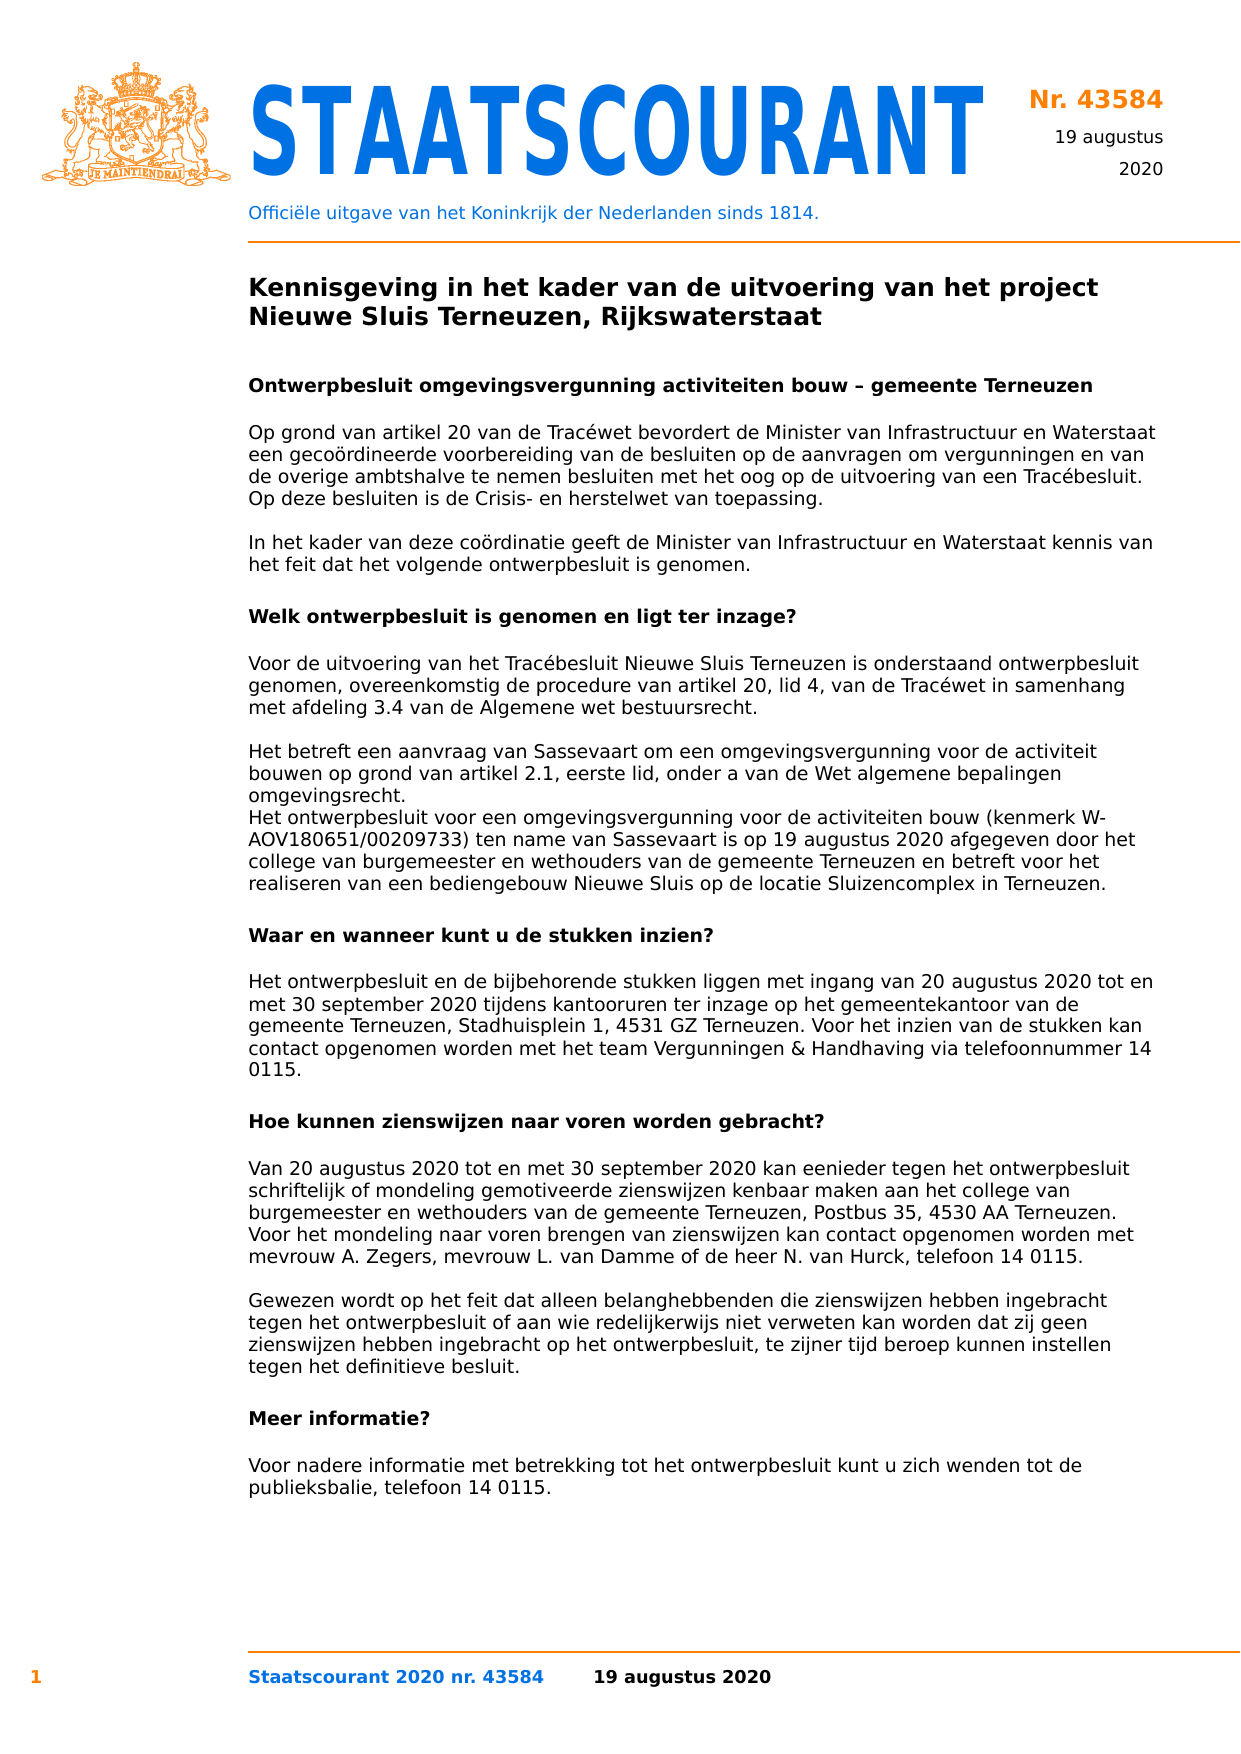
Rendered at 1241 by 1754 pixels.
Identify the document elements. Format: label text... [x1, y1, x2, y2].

table_cell Officiële uitgave van het Koninkrijk der Nederlanden sinds 1814. [248, 203, 1240, 241]
subtitle Ontwerpbesluit omgevingsvergunning activiteiten bouw – gemeente Terneuzen [248, 375, 1163, 397]
table_header Nr. 43584 [998, 62, 1240, 121]
text Voor de uitvoering van het Tracébesluit Nieuwe Sluis Terneuzen is onderstaand ontwerpbesluit genomen, overeenkomstig de procedure van artikel 20, lid 4, van de Tracéwet in samenhang met afdeling 3.4 van de Algemene wet bestuursrecht. [248, 653, 1163, 719]
text Gewezen wordt op het feit dat alleen belanghebbenden die zienswijzen hebben ingebracht tegen het ontwerpbesluit of aan wie redelijkerwijs niet verweten kan worden dat zij geen zienswijzen hebben ingebracht op het ontwerpbesluit, te zijner tijd beroep kunnen instellen tegen het definitieve besluit. [248, 1290, 1163, 1378]
table_cell 2020 [998, 153, 1240, 203]
subtitle Kennisgeving in het kader van de uitvoering van het project Nieuwe Sluis Terneuzen, Rijkswaterstaat [248, 273, 1163, 331]
text Voor nadere informatie met betrekking tot het ontwerpbesluit kunt u zich wenden tot de publieksbalie, telefoon 14 0115. [248, 1455, 1163, 1499]
subtitle Meer informatie? [248, 1408, 1163, 1430]
text Van 20 augustus 2020 tot en met 30 september 2020 kan eenieder tegen het ontwerpbesluit schriftelijk of mondeling gemotiveerde zienswijzen kenbaar maken aan het college van burgemeester en wethouders van de gemeente Terneuzen, Postbus 35, 4530 AA Terneuzen. Voor het mondeling naar voren brengen van zienswijzen kan contact opgenomen worden met mevrouw A. Zegers, mevrouw L. van Damme of de heer N. van Hurck, telefoon 14 0115. [248, 1158, 1163, 1268]
text Het ontwerpbesluit en de bijbehorende stukken liggen met ingang van 20 augustus 2020 tot en met 30 september 2020 tijdens kantooruren ter inzage op het gemeentekantoor van de gemeente Terneuzen, Stadhuisplein 1, 4531 GZ Terneuzen. Voor het inzien van de stukken kan contact opgenomen worden met het team Vergunningen & Handhaving via telefoonnummer 14 0115. [248, 971, 1163, 1081]
subtitle Welk ontwerpbesluit is genomen en ligt ter inzage? [248, 606, 1163, 628]
text Op grond van artikel 20 van de Tracéwet bevordert de Minister van Infrastructuur en Waterstaat een gecoördineerde voorbereiding van de besluiten op de aanvragen om vergunningen en van de overige ambtshalve te nemen besluiten met het oog op de uitvoering van een Tracébesluit. Op deze besluiten is de Crisis- en herstelwet van toepassing. [248, 422, 1163, 510]
table_header STAATSCOURANT [248, 62, 998, 203]
text In het kader van deze coördinatie geeft de Minister van Infrastructuur en Waterstaat kennis van het feit dat het volgende ontwerpbesluit is genomen. [248, 532, 1163, 576]
picture [41, 62, 231, 186]
text Het ontwerpbesluit voor een omgevingsvergunning voor de activiteiten bouw (kenmerk W-AOV180651/00209733) ten name van Sassevaart is op 19 augustus 2020 afgegeven door het college van burgemeester en wethouders van de gemeente Terneuzen en betreft voor het realiseren van een bediengebouw Nieuwe Sluis op de locatie Sluizencomplex in Terneuzen. [248, 807, 1163, 894]
table_cell 19 augustus [998, 121, 1240, 153]
subtitle Waar en wanneer kunt u de stukken inzien? [248, 924, 1163, 946]
subtitle Hoe kunnen zienswijzen naar voren worden gebracht? [248, 1111, 1163, 1133]
text Het betreft een aanvraag van Sassevaart om een omgevingsvergunning voor de activiteit bouwen op grond van artikel 2.1, eerste lid, onder a van de Wet algemene bepalingen omgevingsrecht. [248, 741, 1163, 807]
table_header [25, 62, 248, 241]
